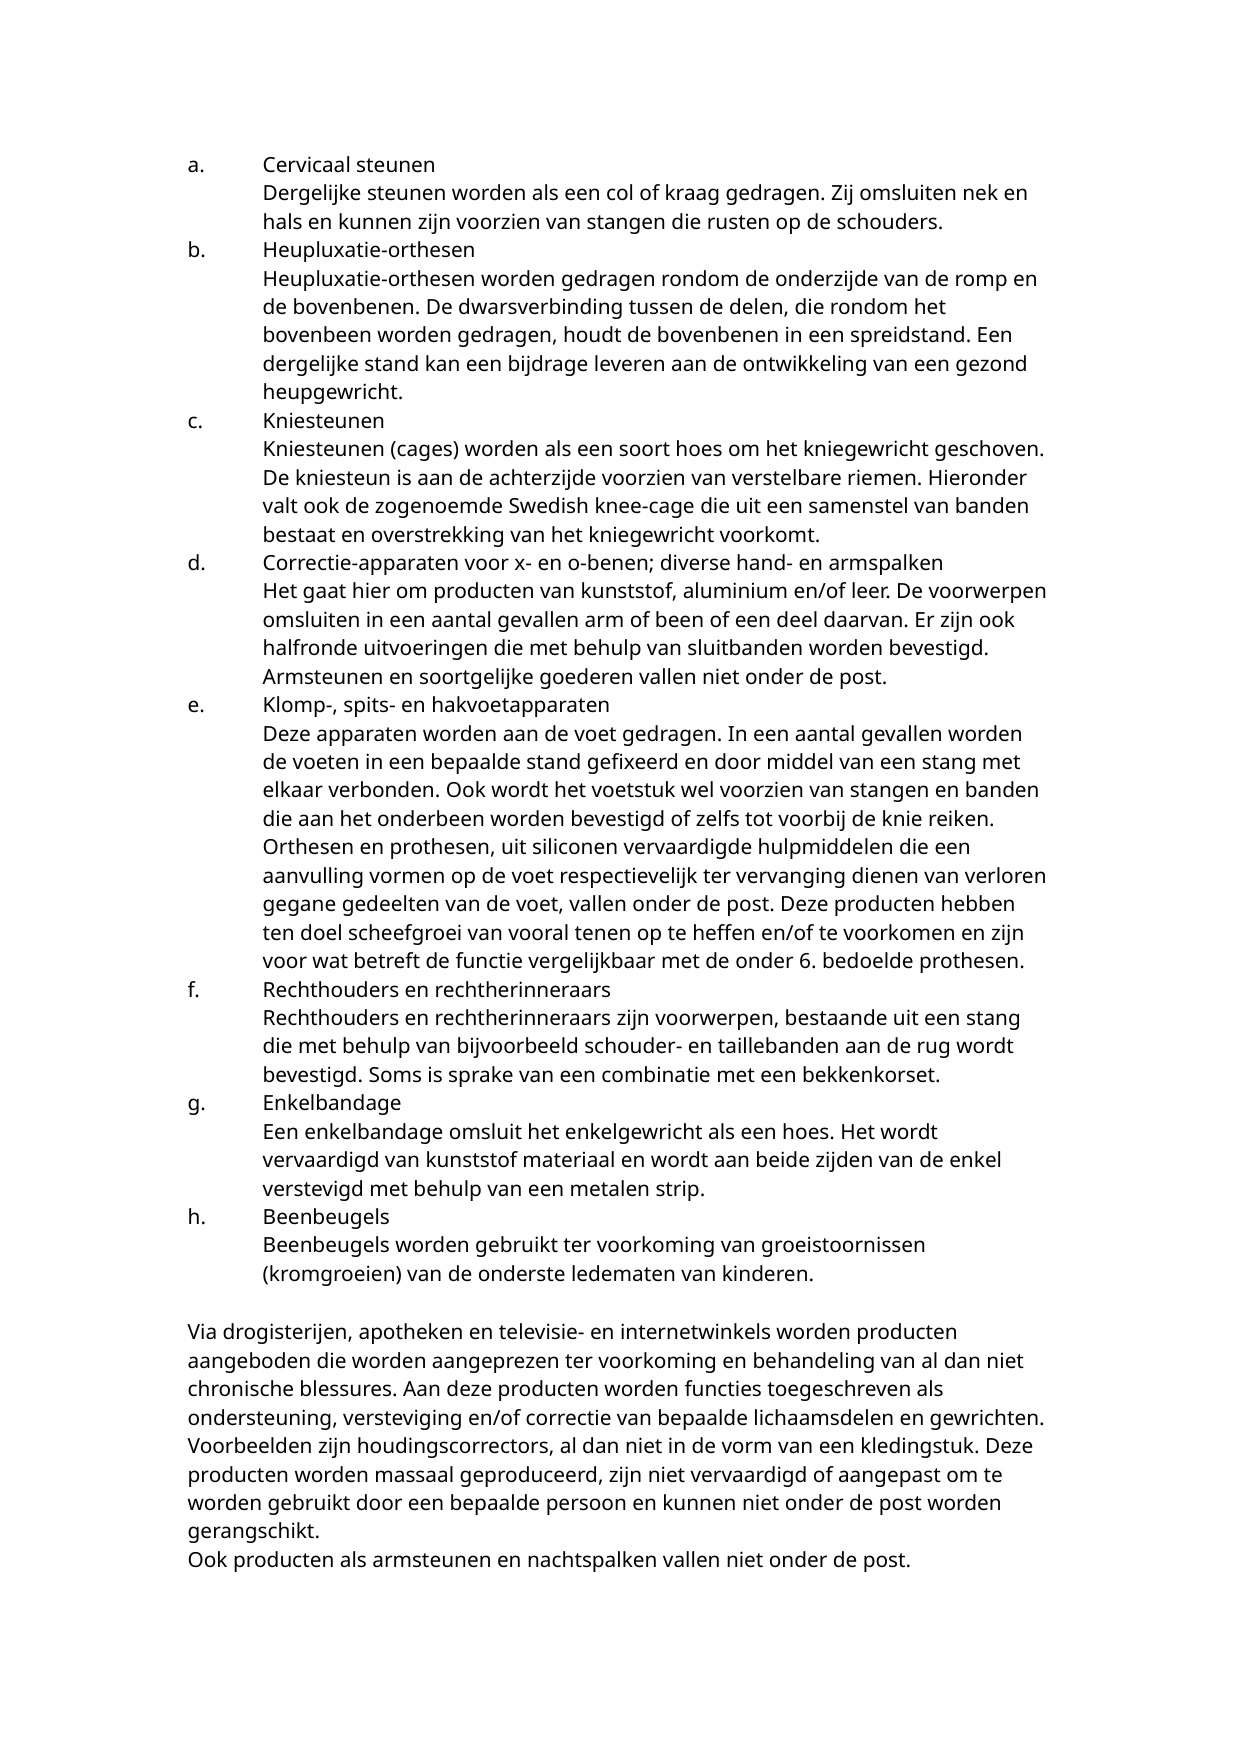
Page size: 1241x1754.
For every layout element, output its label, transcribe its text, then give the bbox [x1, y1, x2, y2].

list Dergelijke steunen worden als een col of kraag gedragen. Zij omsluiten nek en hals en kunnen zijn voorzien van stangen die rusten op de schouders. [187, 178, 1053, 235]
list Klomp-, spits- en hakvoetapparaten [187, 690, 1053, 719]
list Deze apparaten worden aan de voet gedragen. In een aantal gevallen worden de voeten in een bepaalde stand gefixeerd en door middel van een stang met elkaar verbonden. Ook wordt het voetstuk wel voorzien van stangen en banden die aan het onderbeen worden bevestigd of zelfs tot voorbij de knie reiken. Orthesen en prothesen, uit siliconen vervaardigde hulpmiddelen die een aanvulling vormen op de voet respectievelijk ter vervanging dienen van verloren gegane gedeelten van de voet, vallen onder de post. Deze producten hebben ten doel scheefgroei van vooral tenen op te heffen en/of te voorkomen en zijn voor wat betreft de functie vergelijkbaar met de onder 6. bedoelde prothesen. [187, 719, 1053, 975]
list Enkelbandage [187, 1088, 1053, 1117]
list Rechthouders en rechtherinneraars zijn voorwerpen, bestaande uit een stang die met behulp van bijvoorbeeld schouder- en taillebanden aan de rug wordt bevestigd. Soms is sprake van een combinatie met een bekkenkorset. [187, 1003, 1053, 1088]
list Beenbeugels worden gebruikt ter voorkoming van groeistoornissen (kromgroeien) van de onderste ledematen van kinderen. [187, 1231, 1053, 1287]
list Kniesteunen [187, 406, 1053, 434]
list Heupluxatie-orthesen [187, 235, 1053, 264]
list Rechthouders en rechtherinneraars [187, 975, 1053, 1003]
list Het gaat hier om producten van kunststof, aluminium en/of leer. De voorwerpen omsluiten in een aantal gevallen arm of been of een deel daarvan. Er zijn ook halfronde uitvoeringen die met behulp van sluitbanden worden bevestigd. [187, 577, 1053, 662]
list Correctie-apparaten voor x- en o-benen; diverse hand- en armspalken [187, 548, 1053, 577]
text Via drogisterijen, apotheken en televisie- en internetwinkels worden producten aangeboden die worden aangeprezen ter voorkoming en behandeling van al dan niet chronische blessures. Aan deze producten worden functies toegeschreven als ondersteuning, versteviging en/of correctie van bepaalde lichaamsdelen en gewrichten. Voorbeelden zijn houdingscorrectors, al dan niet in de vorm van een kledingstuk. Deze producten worden massaal geproduceerd, zijn niet vervaardigd of aangepast om te worden gebruikt door een bepaalde persoon en kunnen niet onder de post worden gerangschikt. [187, 1317, 1053, 1545]
list Een enkelbandage omsluit het enkelgewricht als een hoes. Het wordt vervaardigd van kunststof materiaal en wordt aan beide zijden van de enkel verstevigd met behulp van een metalen strip. [187, 1117, 1053, 1202]
text Ook producten als armsteunen en nachtspalken vallen niet onder de post. [187, 1545, 1053, 1573]
list Cervicaal steunen [187, 150, 1053, 178]
list Armsteunen en soortgelijke goederen vallen niet onder de post. [187, 662, 1053, 690]
list Kniesteunen (cages) worden als een soort hoes om het kniegewricht geschoven. De kniesteun is aan de achterzijde voorzien van verstelbare riemen. Hieronder valt ook de zogenoemde Swedish knee-cage die uit een samenstel van banden bestaat en overstrekking van het kniegewricht voorkomt. [187, 434, 1053, 548]
list Heupluxatie-orthesen worden gedragen rondom de onderzijde van de romp en de bovenbenen. De dwarsverbinding tussen de delen, die rondom het bovenbeen worden gedragen, houdt de bovenbenen in een spreidstand. Een dergelijke stand kan een bijdrage leveren aan de ontwikkeling van een gezond heupgewricht. [187, 264, 1053, 406]
list Beenbeugels [187, 1202, 1053, 1231]
